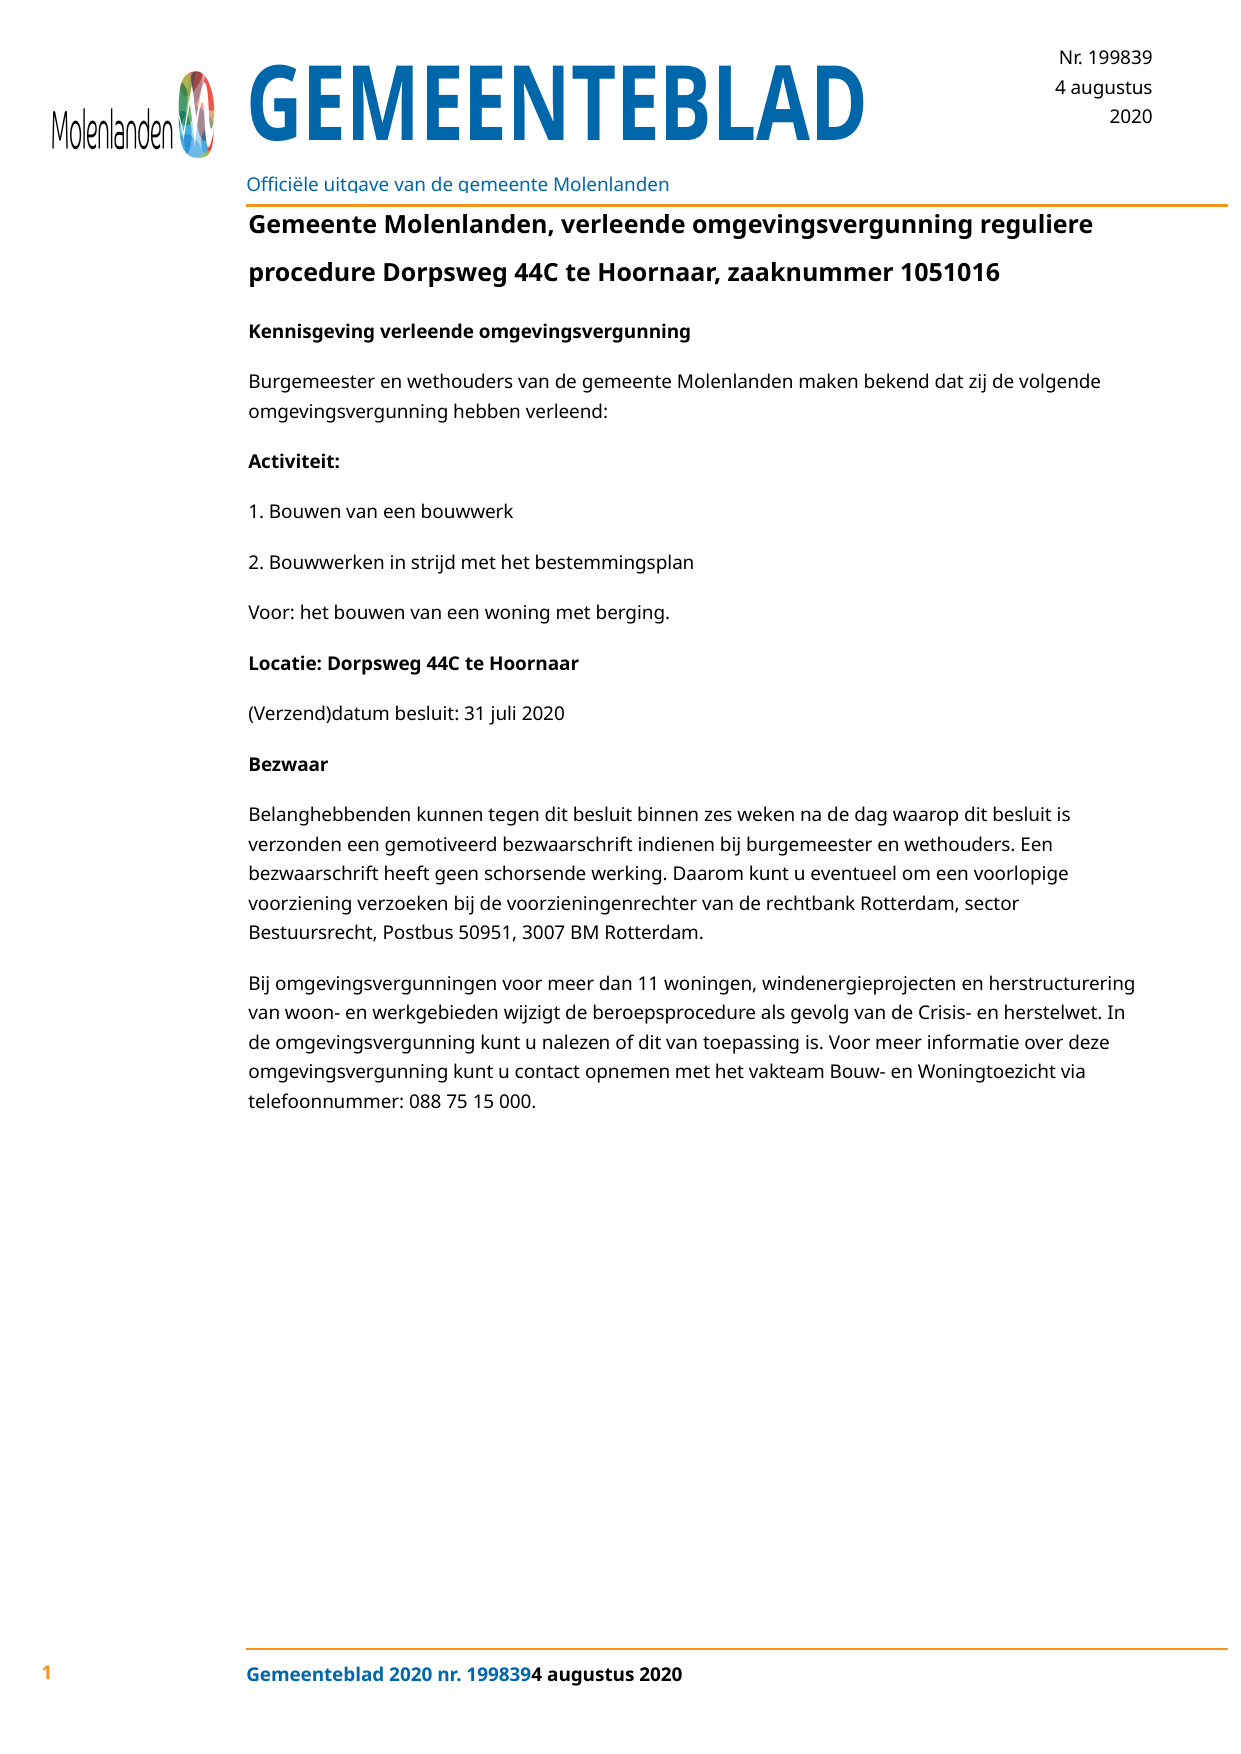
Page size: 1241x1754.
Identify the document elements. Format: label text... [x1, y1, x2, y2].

text Gemeente Molenlanden, verleende omgevingsvergunning reguliere procedure Dorpsweg 44C te Hoornaar, zaaknummer 1051016 [248, 207, 1152, 288]
text Burgemeester en wethouders van de gemeente Molenlanden maken bekend dat zij de volgende omgevingsvergunning hebben verleend: [248, 368, 1152, 424]
text Bezwaar [248, 751, 1152, 777]
text Bij omgevingsvergunningen voor meer dan 11 woningen, windenergieprojecten en herstructurering van woon- en werkgebieden wijzigt de beroepsprocedure als gevolg van de Crisis- en herstelwet. In de omgevingsvergunning kunt u nalezen of dit van toepassing is. Voor meer informatie over deze omgevingsvergunning kunt u contact opnemen met het vakteam Bouw- en Woningtoezicht via telefoonnummer: 088 75 15 000. [248, 970, 1152, 1114]
text Voor: het bouwen van een woning met berging. [248, 599, 1152, 625]
picture [41, 47, 231, 172]
text Belanghebbenden kunnen tegen dit besluit binnen zes weken na de dag waarop dit besluit is verzonden een gemotiveerd bezwaarschrift indienen bij burgemeester en wethouders. Een bezwaarschrift heeft geen schorsende werking. Daarom kunt u eventueel om een voorlopige voorziening verzoeken bij de voorzieningenrechter van de rechtbank Rotterdam, sector Bestuursrecht, Postbus 50951, 3007 BM Rotterdam. [248, 801, 1152, 945]
text 1. Bouwen van een bouwwerk [248, 499, 1152, 524]
text Kennisgeving verleende omgevingsvergunning [248, 318, 1152, 344]
text (Verzend)datum besluit: 31 juli 2020 [248, 700, 1152, 726]
text Locatie: Dorpsweg 44C te Hoornaar [248, 650, 1152, 676]
text 2. Bouwwerken in strijd met het bestemmingsplan [248, 549, 1152, 575]
text Activiteit: [248, 448, 1152, 474]
